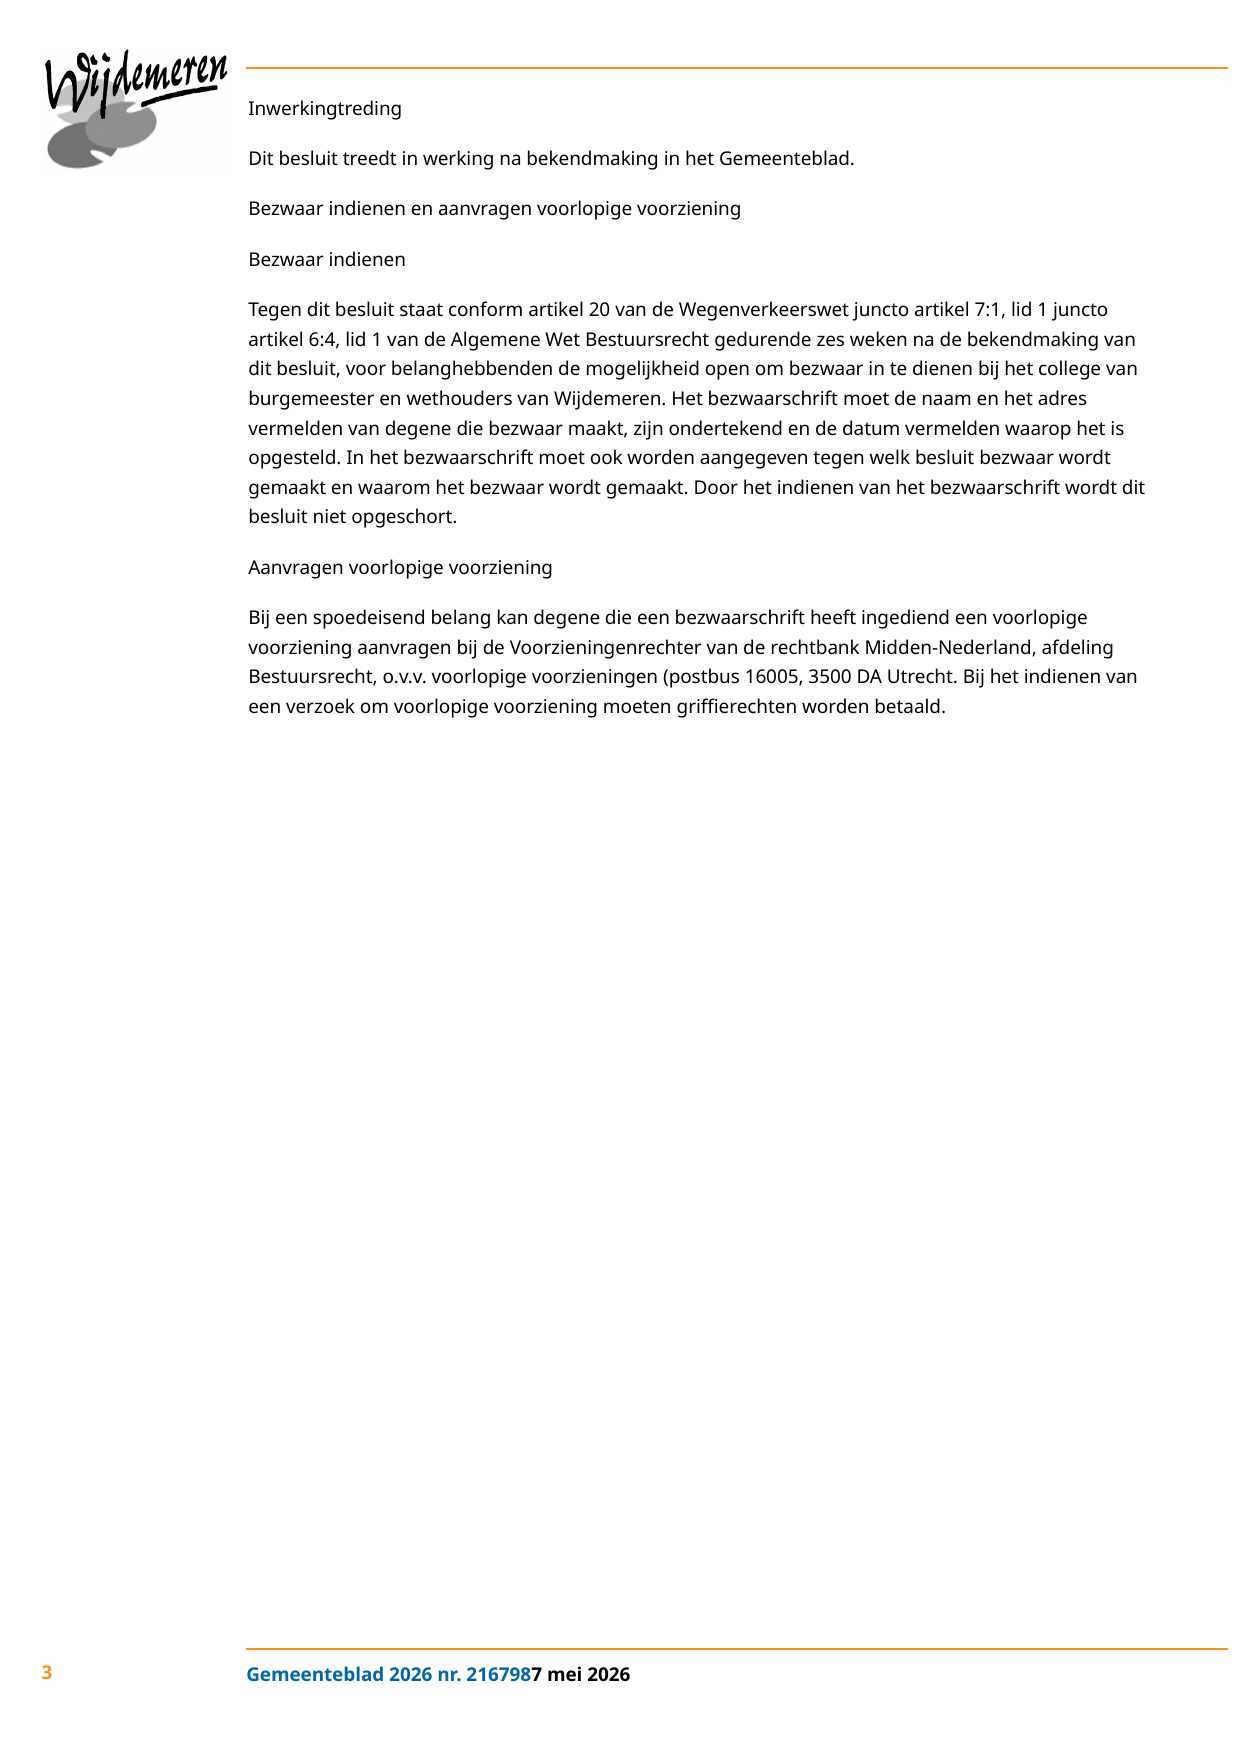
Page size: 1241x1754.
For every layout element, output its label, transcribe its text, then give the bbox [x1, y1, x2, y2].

picture [41, 47, 231, 172]
text Bij een spoedeisend belang kan degene die een bezwaarschrift heeft ingediend een voorlopige voorziening aanvragen bij de Voorzieningenrechter van de rechtbank Midden-Nederland, afdeling Bestuursrecht, o.v.v. voorlopige voorzieningen (postbus 16005, 3500 DA Utrecht. Bij het indienen van een verzoek om voorlopige voorziening moeten griffierechten worden betaald. [248, 604, 1152, 719]
text Bezwaar indienen [248, 246, 1152, 272]
text Bezwaar indienen en aanvragen voorlopige voorziening [248, 196, 1152, 221]
text Aanvragen voorlopige voorziening [248, 554, 1152, 580]
text Tegen dit besluit staat conform artikel 20 van de Wegenverkeerswet juncto artikel 7:1, lid 1 juncto artikel 6:4, lid 1 van de Algemene Wet Bestuursrecht gedurende zes weken na de bekendmaking van dit besluit, voor belanghebbenden de mogelijkheid open om bezwaar in te dienen bij het college van burgemeester en wethouders van Wijdemeren. Het bezwaarschrift moet de naam en het adres vermelden van degene die bezwaar maakt, zijn ondertekend en de datum vermelden waarop het is opgesteld. In het bezwaarschrift moet ook worden aangegeven tegen welk besluit bezwaar wordt gemaakt en waarom het bezwaar wordt gemaakt. Door het indienen van het bezwaarschrift wordt dit besluit niet opgeschort. [248, 296, 1152, 529]
text Dit besluit treedt in werking na bekendmaking in het Gemeenteblad. [248, 145, 1152, 171]
text Inwerkingtreding [248, 95, 1152, 121]
